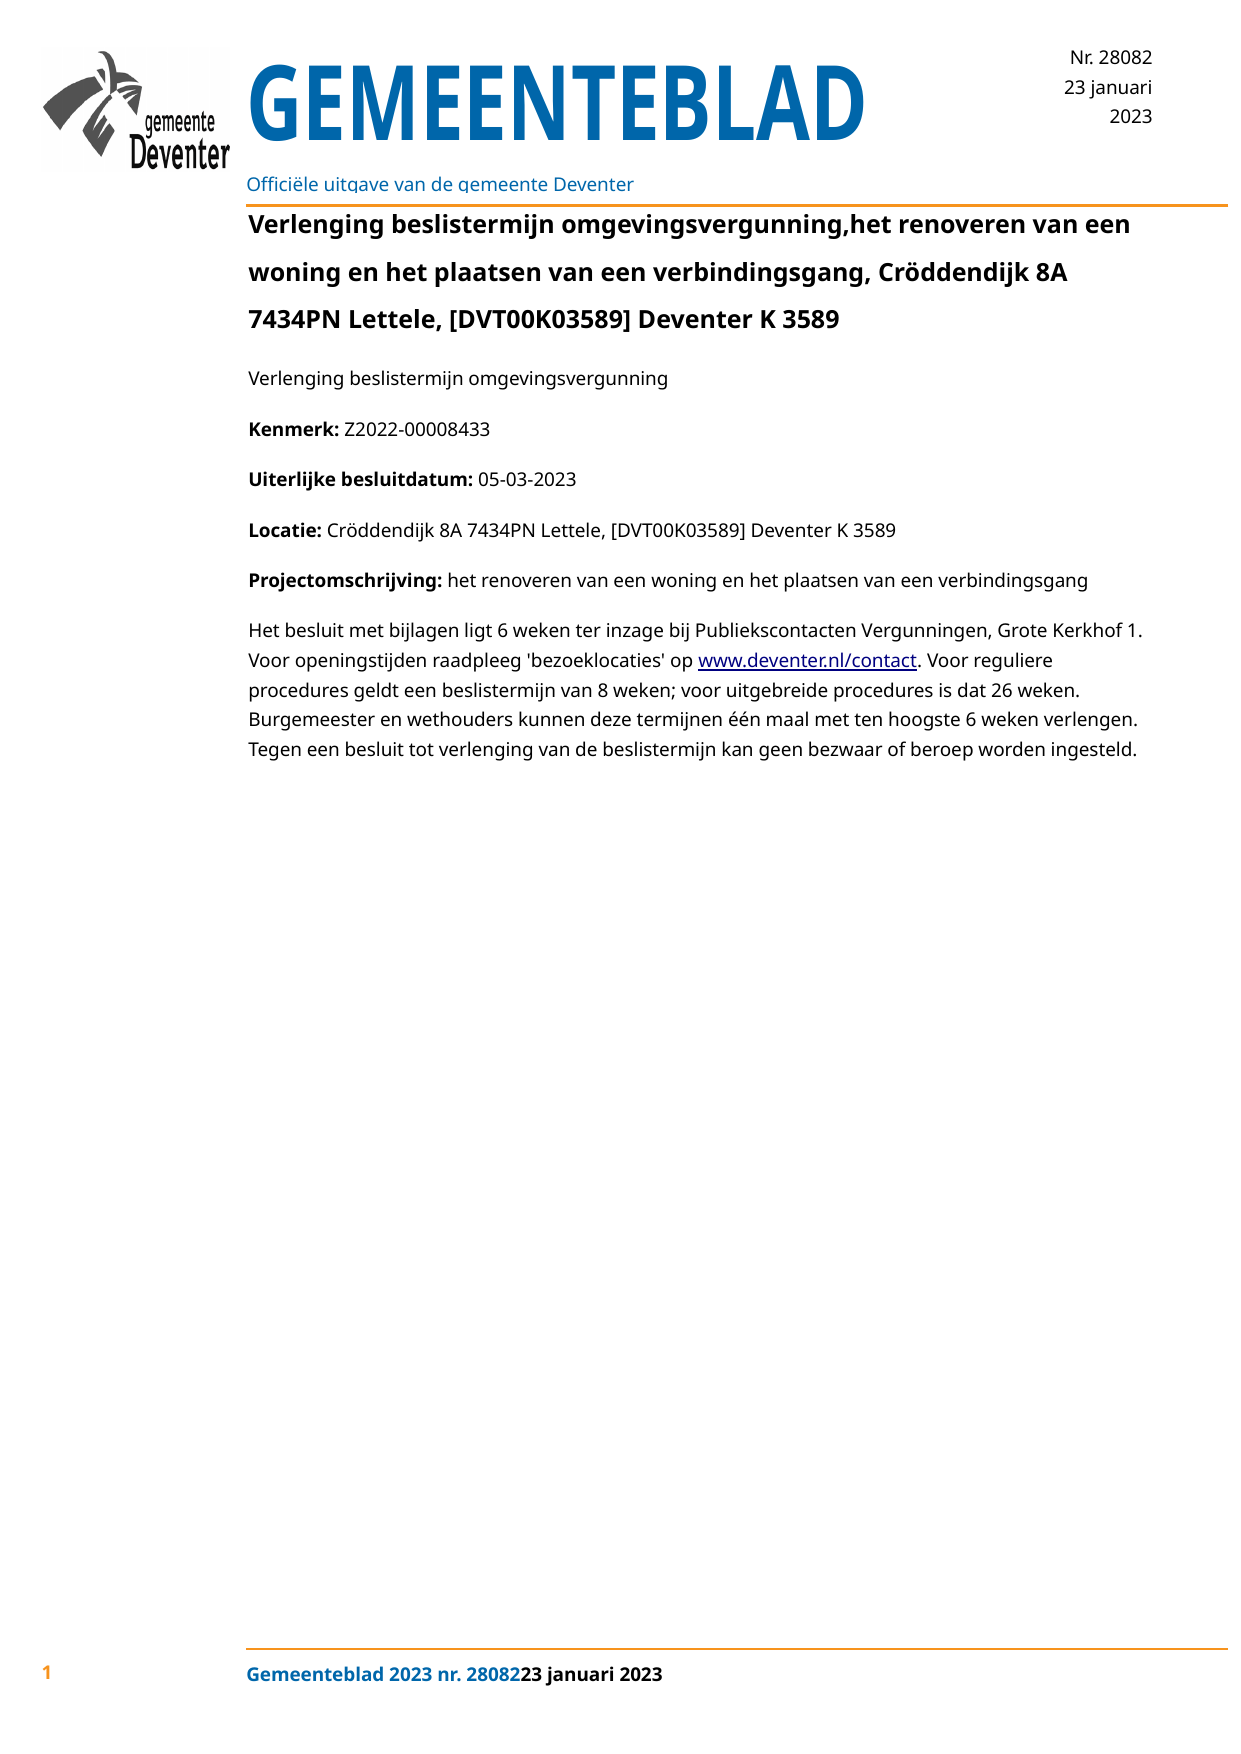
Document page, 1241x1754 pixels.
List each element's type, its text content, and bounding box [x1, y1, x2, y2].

text Het besluit met bijlagen ligt 6 weken ter inzage bij Publiekscontacten Vergunningen, Grote Kerkhof 1. Voor openingstijden raadpleeg 'bezoeklocaties' op www.deventer.nl/contact. Voor reguliere procedures geldt een beslistermijn van 8 weken; voor uitgebreide procedures is dat 26 weken. Burgemeester en wethouders kunnen deze termijnen één maal met ten hoogste 6 weken verlengen. Tegen een besluit tot verlenging van de beslistermijn kan geen bezwaar of beroep worden ingesteld. [248, 618, 1152, 762]
picture [41, 47, 231, 172]
text Uiterlijke besluitdatum: 05-03-2023 [248, 466, 1152, 492]
text Locatie: Cröddendijk 8A 7434PN Lettele, [DVT00K03589] Deventer K 3589 [248, 517, 1152, 542]
text Verlenging beslistermijn omgevingsvergunning,het renoveren van een woning en het plaatsen van een verbindingsgang, Cröddendijk 8A 7434PN Lettele, [DVT00K03589] Deventer K 3589 [248, 207, 1152, 336]
text Projectomschrijving: het renoveren van een woning en het plaatsen van een verbindingsgang [248, 567, 1152, 593]
text Verlenging beslistermijn omgevingsvergunning [248, 366, 1152, 391]
text Kenmerk: Z2022-00008433 [248, 416, 1152, 442]
